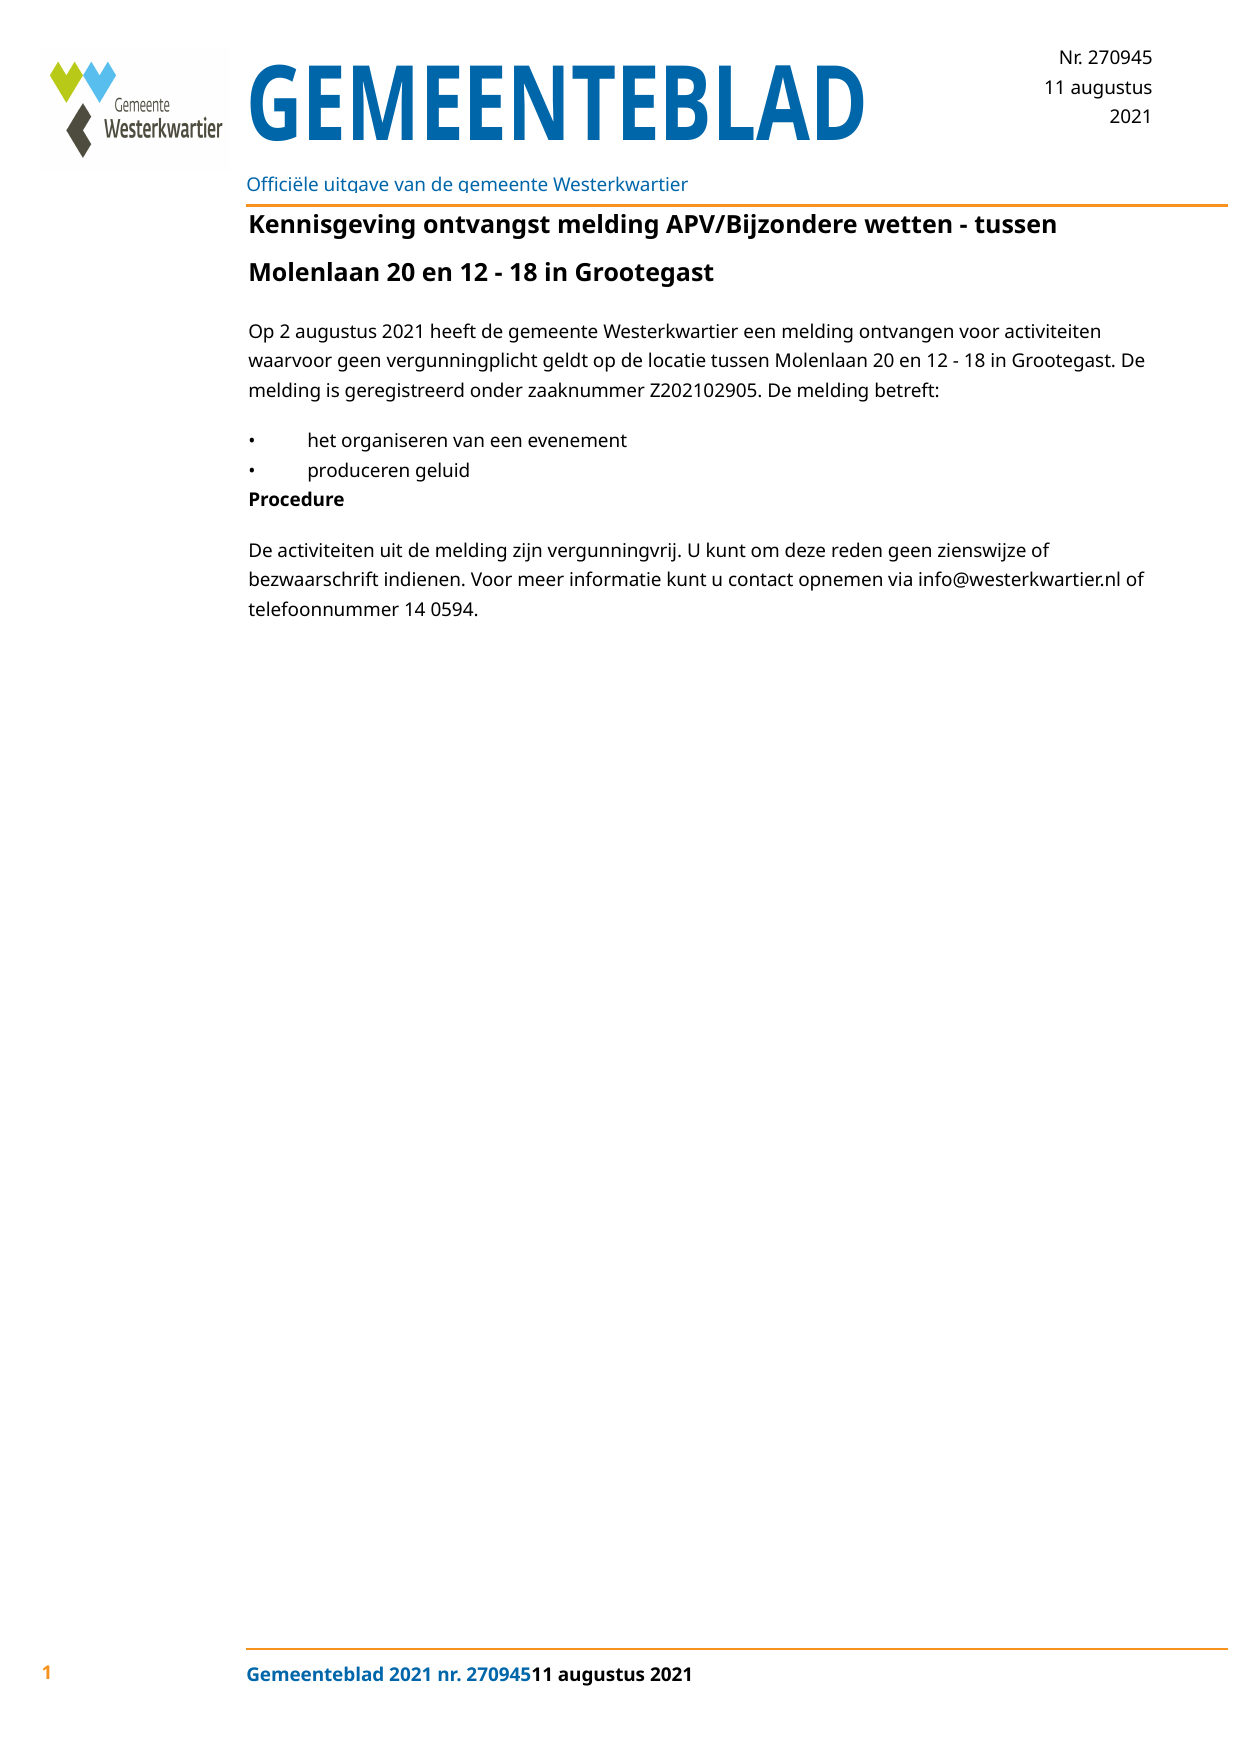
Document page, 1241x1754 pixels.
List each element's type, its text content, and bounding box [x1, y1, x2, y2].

list produceren geluid [248, 457, 1152, 483]
picture [41, 47, 231, 172]
text Kennisgeving ontvangst melding APV/Bijzondere wetten - tussen Molenlaan 20 en 12 - 18 in Grootegast [248, 207, 1152, 288]
text Op 2 augustus 2021 heeft de gemeente Westerkwartier een melding ontvangen voor activiteiten waarvoor geen vergunningplicht geldt op de locatie tussen Molenlaan 20 en 12 - 18 in Grootegast. De melding is geregistreerd onder zaaknummer Z202102905. De melding betreft: [248, 318, 1152, 403]
text Procedure [248, 487, 1152, 512]
list het organiseren van een evenement [248, 427, 1152, 453]
text De activiteiten uit de melding zijn vergunningvrij. U kunt om deze reden geen zienswijze of bezwaarschrift indienen. Voor meer informatie kunt u contact opnemen via info@westerkwartier.nl of telefoonnummer 14 0594. [248, 537, 1152, 622]
